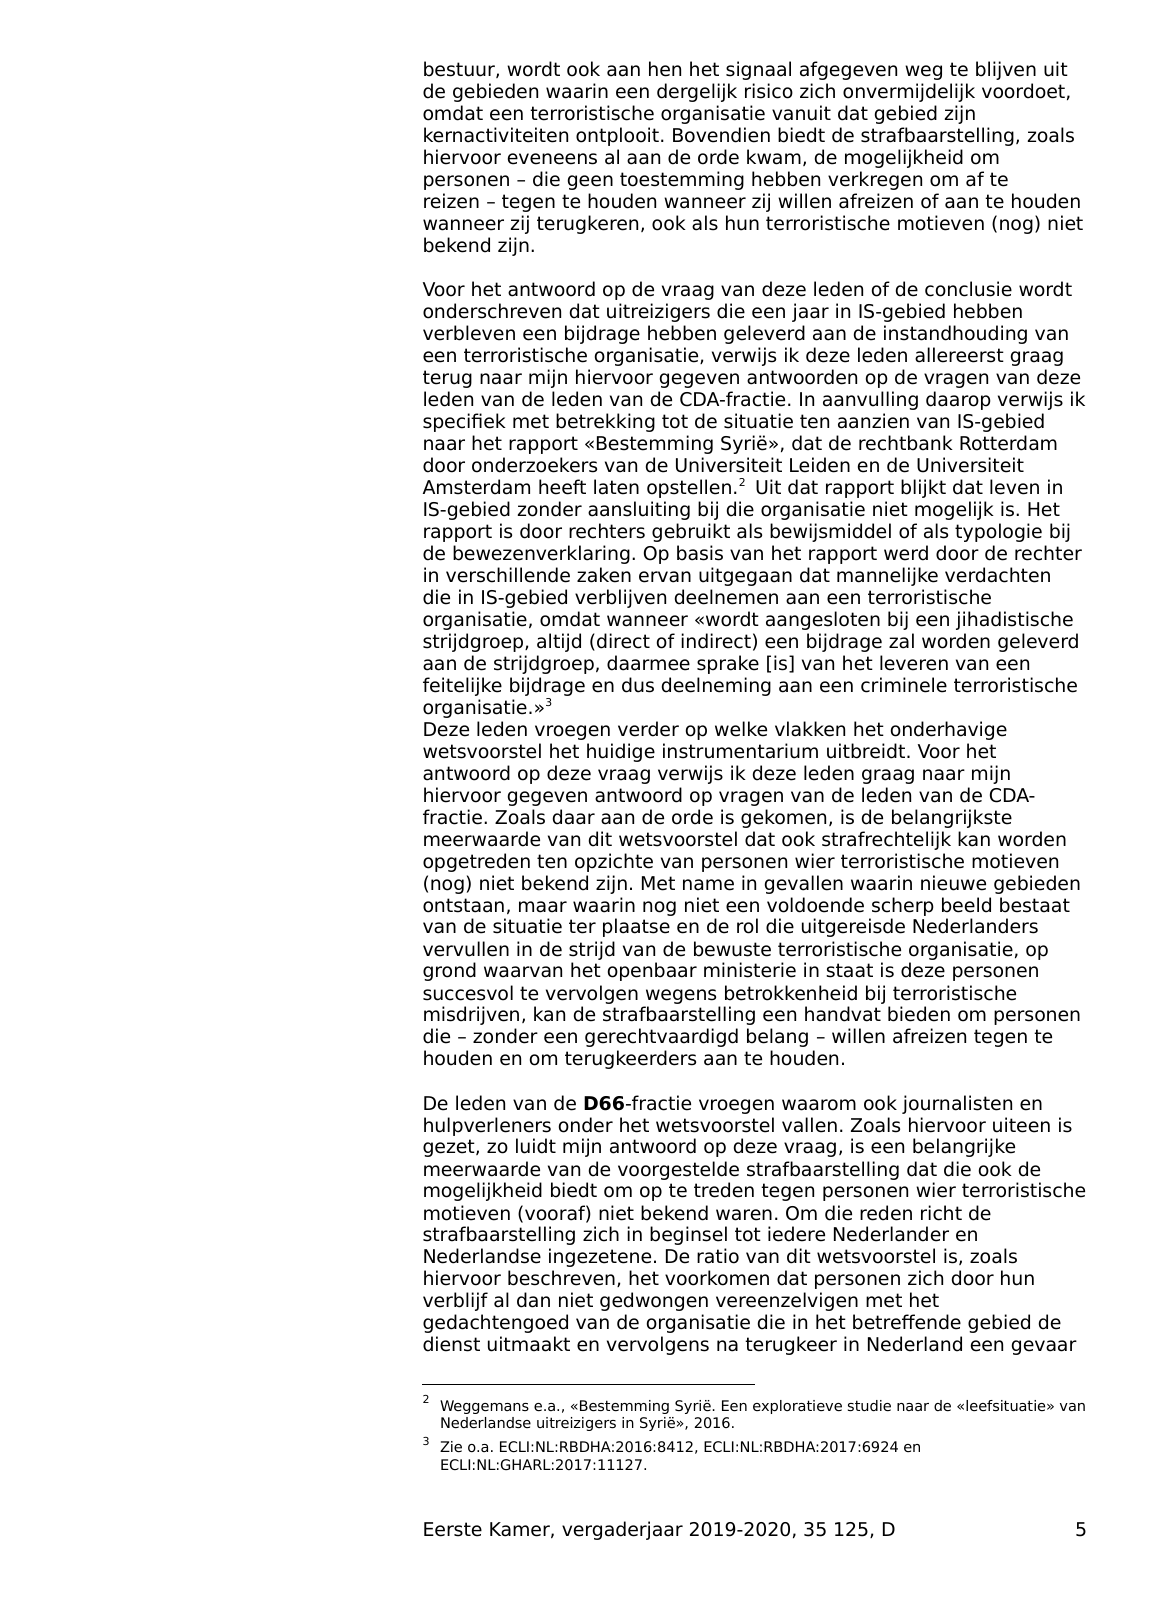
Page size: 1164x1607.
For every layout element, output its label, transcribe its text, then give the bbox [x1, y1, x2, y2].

text bestuur, wordt ook aan hen het signaal afgegeven weg te blijven uit de gebieden waarin een dergelijk risico zich onvermijdelijk voordoet, omdat een terroristische organisatie vanuit dat gebied zijn kernactiviteiten ontplooit. Bovendien biedt de strafbaarstelling, zoals hiervoor eveneens al aan de orde kwam, de mogelijkheid om personen – die geen toestemming hebben verkregen om af te reizen – tegen te houden wanneer zij willen afreizen of aan te houden wanneer zij terugkeren, ook als hun terroristische motieven (nog) niet bekend zijn. [422, 59, 1087, 257]
text Voor het antwoord op de vraag van deze leden of de conclusie wordt onderschreven dat uitreizigers die een jaar in IS-gebied hebben verbleven een bijdrage hebben geleverd aan de instandhouding van een terroristische organisatie, verwijs ik deze leden allereerst graag terug naar mijn hiervoor gegeven antwoorden op de vragen van deze leden van de leden van de CDA-fractie. In aanvulling daarop verwijs ik specifiek met betrekking tot de situatie ten aanzien van IS-gebied naar het rapport «Bestemming Syrië», dat de rechtbank Rotterdam door onderzoekers van de Universiteit Leiden en de Universiteit Amsterdam heeft laten opstellen. Uit dat rapport blijkt dat leven in IS-gebied zonder aansluiting bij die organisatie niet mogelijk is. Het rapport is door rechters gebruikt als bewijsmiddel of als typologie bij de bewezenverklaring. Op basis van het rapport werd door de rechter in verschillende zaken ervan uitgegaan dat mannelijke verdachten die in IS-gebied verblijven deelnemen aan een terroristische organisatie, omdat wanneer «wordt aangesloten bij een jihadistische strijdgroep, altijd (direct of indirect) een bijdrage zal worden geleverd aan de strijdgroep, daarmee sprake [is] van het leveren van een feitelijke bijdrage en dus deelneming aan een criminele terroristische organisatie.» [422, 279, 1087, 719]
text Deze leden vroegen verder op welke vlakken het onderhavige wetsvoorstel het huidige instrumentarium uitbreidt. Voor het antwoord op deze vraag verwijs ik deze leden graag naar mijn hiervoor gegeven antwoord op vragen van de leden van de CDA-fractie. Zoals daar aan de orde is gekomen, is de belangrijkste meerwaarde van dit wetsvoorstel dat ook strafrechtelijk kan worden opgetreden ten opzichte van personen wier terroristische motieven (nog) niet bekend zijn. Met name in gevallen waarin nieuwe gebieden ontstaan, maar waarin nog niet een voldoende scherp beeld bestaat van de situatie ter plaatse en de rol die uitgereisde Nederlanders vervullen in de strijd van de bewuste terroristische organisatie, op grond waarvan het openbaar ministerie in staat is deze personen succesvol te vervolgen wegens betrokkenheid bij terroristische misdrijven, kan de strafbaarstelling een handvat bieden om personen die – zonder een gerechtvaardigd belang – willen afreizen tegen te houden en om terugkeerders aan te houden. [422, 719, 1087, 1070]
text Weggemans e.a., «Bestemming Syrië. Een exploratieve studie naar de «leefsituatie» van Nederlandse uitreizigers in Syrië», 2016. [422, 1393, 1087, 1432]
text De leden van de D66-fractie vroegen waarom ook journalisten en hulpverleners onder het wetsvoorstel vallen. Zoals hiervoor uiteen is gezet, zo luidt mijn antwoord op deze vraag, is een belangrijke meerwaarde van de voorgestelde strafbaarstelling dat die ook de mogelijkheid biedt om op te treden tegen personen wier terroristische motieven (vooraf) niet bekend waren. Om die reden richt de strafbaarstelling zich in beginsel tot iedere Nederlander en Nederlandse ingezetene. De ratio van dit wetsvoorstel is, zoals hiervoor beschreven, het voorkomen dat personen zich door hun verblijf al dan niet gedwongen vereenzelvigen met het gedachtengoed van de organisatie die in het betreffende gebied de dienst uitmaakt en vervolgens na terugkeer in Nederland een gevaar [422, 1092, 1087, 1356]
text Zie o.a. ECLI:NL:RBDHA:2016:8412, ECLI:NL:RBDHA:2017:6924 en ECLI:NL:GHARL:2017:11127. [422, 1435, 1087, 1474]
